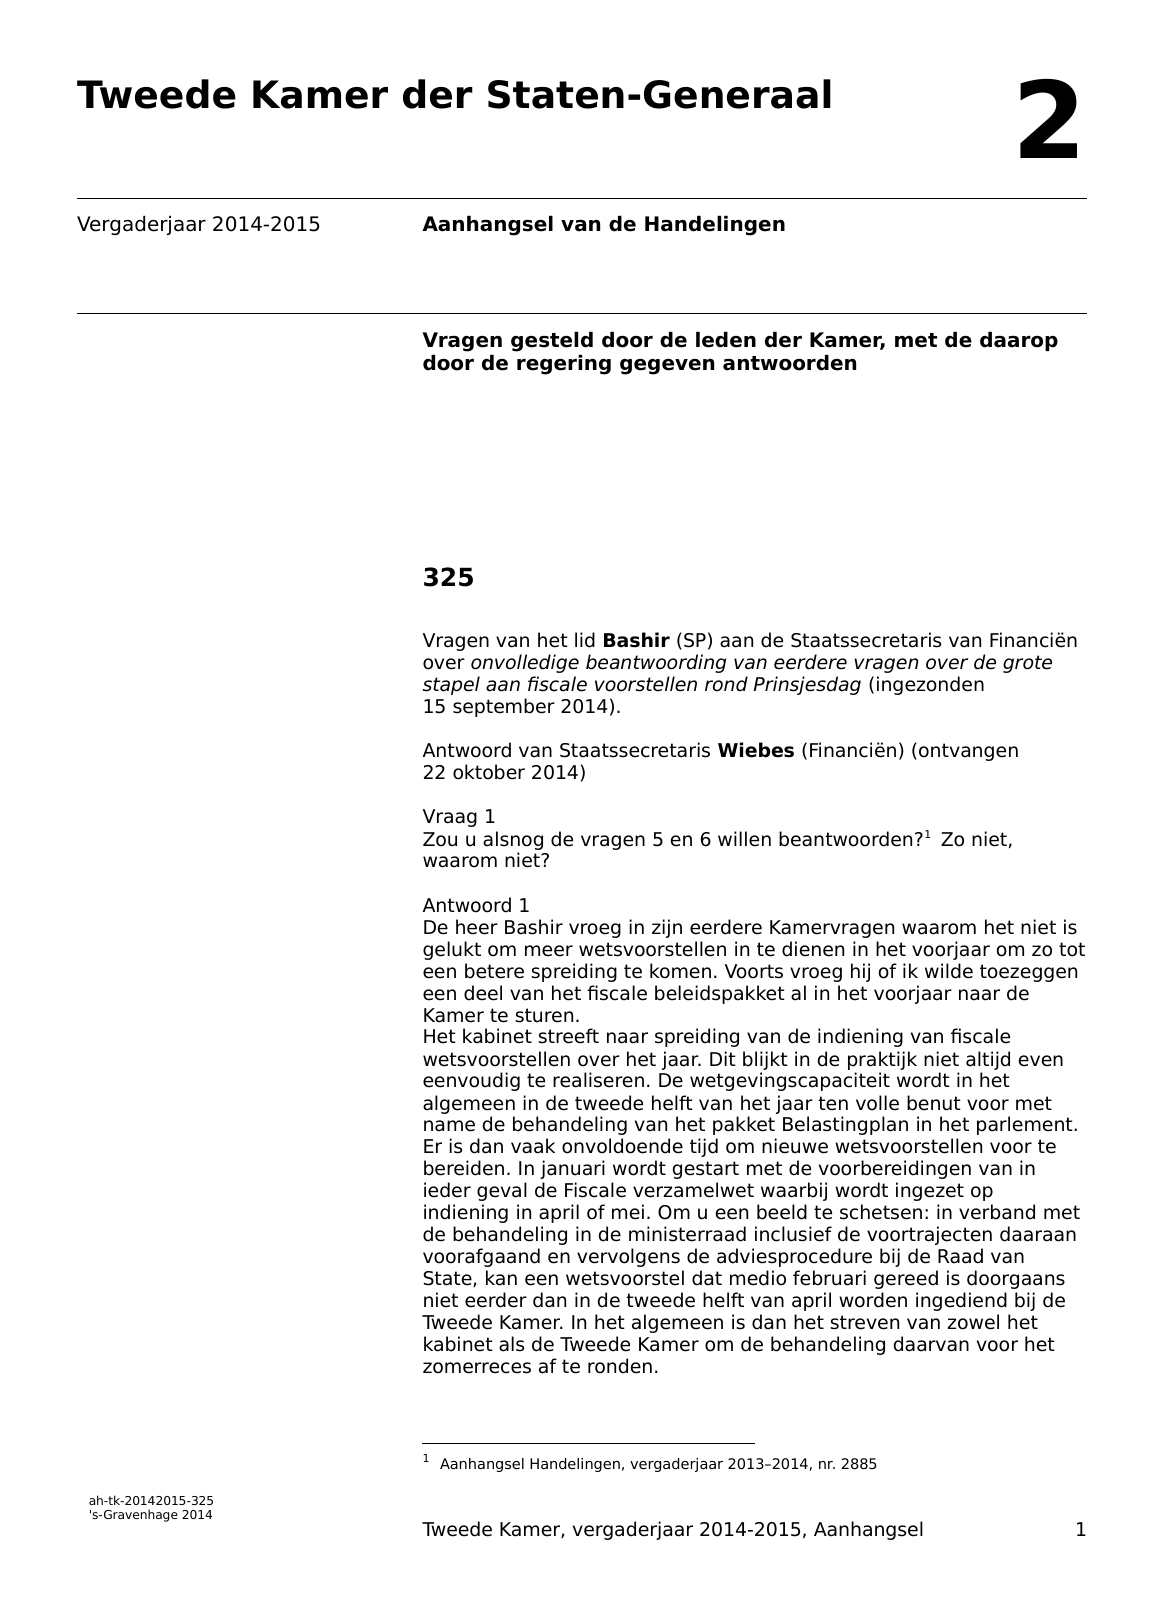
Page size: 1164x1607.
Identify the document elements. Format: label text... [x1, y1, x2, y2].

text 's-Gravenhage 2014 [88, 1508, 323, 1522]
text ah-tk-20142015-325 [88, 1494, 323, 1508]
text Antwoord 1 [422, 894, 1087, 917]
table_cell Vergaderjaar 2014-2015 [77, 199, 422, 313]
text Het kabinet streeft naar spreiding van de indiening van fiscale wetsvoorstellen over het jaar. Dit blijkt in de praktijk niet altijd even eenvoudig te realiseren. De wetgevingscapaciteit wordt in het algemeen in de tweede helft van het jaar ten volle benut voor met name de behandeling van het pakket Belastingplan in het parlement. Er is dan vaak onvoldoende tijd om nieuwe wetsvoorstellen voor te bereiden. In januari wordt gestart met de voorbereidingen van in ieder geval de Fiscale verzamelwet waarbij wordt ingezet op indiening in april of mei. Om u een beeld te schetsen: in verband met de behandeling in de ministerraad inclusief de voortrajecten daaraan voorafgaand en vervolgens de adviesprocedure bij de Raad van State, kan een wetsvoorstel dat medio februari gereed is doorgaans niet eerder dan in de tweede helft van april worden ingediend bij de Tweede Kamer. In het algemeen is dan het streven van zowel het kabinet als de Tweede Kamer om de behandeling daarvan voor het zomerreces af te ronden. [422, 1026, 1087, 1378]
table_header 2 [886, 59, 1087, 198]
text Aanhangsel Handelingen, vergaderjaar 2013–2014, nr. 2885 [422, 1452, 1087, 1474]
text 325 [422, 563, 1087, 592]
text Antwoord van Staatssecretaris Wiebes (Financiën) (ontvangen 22 oktober 2014) [422, 740, 1087, 784]
text Vragen van het lid Bashir (SP) aan de Staatssecretaris van Financiën over onvolledige beantwoording van eerdere vragen over de grote stapel aan fiscale voorstellen rond Prinsjesdag (ingezonden 15 september 2014). [422, 630, 1087, 718]
table_header Tweede Kamer der Staten-Generaal [77, 59, 886, 198]
text De heer Bashir vroeg in zijn eerdere Kamervragen waarom het niet is gelukt om meer wetsvoorstellen in te dienen in het voorjaar om zo tot een betere spreiding te komen. Voorts vroeg hij of ik wilde toezeggen een deel van het fiscale beleidspakket al in het voorjaar naar de Kamer te sturen. [422, 917, 1087, 1026]
table_cell [77, 314, 422, 375]
table_cell Vragen gesteld door de leden der Kamer, met de daarop door de regering gegeven antwoorden [422, 314, 1087, 375]
table_cell Aanhangsel van de Handelingen [422, 199, 1087, 313]
text Zou u alsnog de vragen 5 en 6 willen beantwoorden? Zo niet, waarom niet? [422, 828, 1087, 872]
text Vraag 1 [422, 806, 1087, 828]
